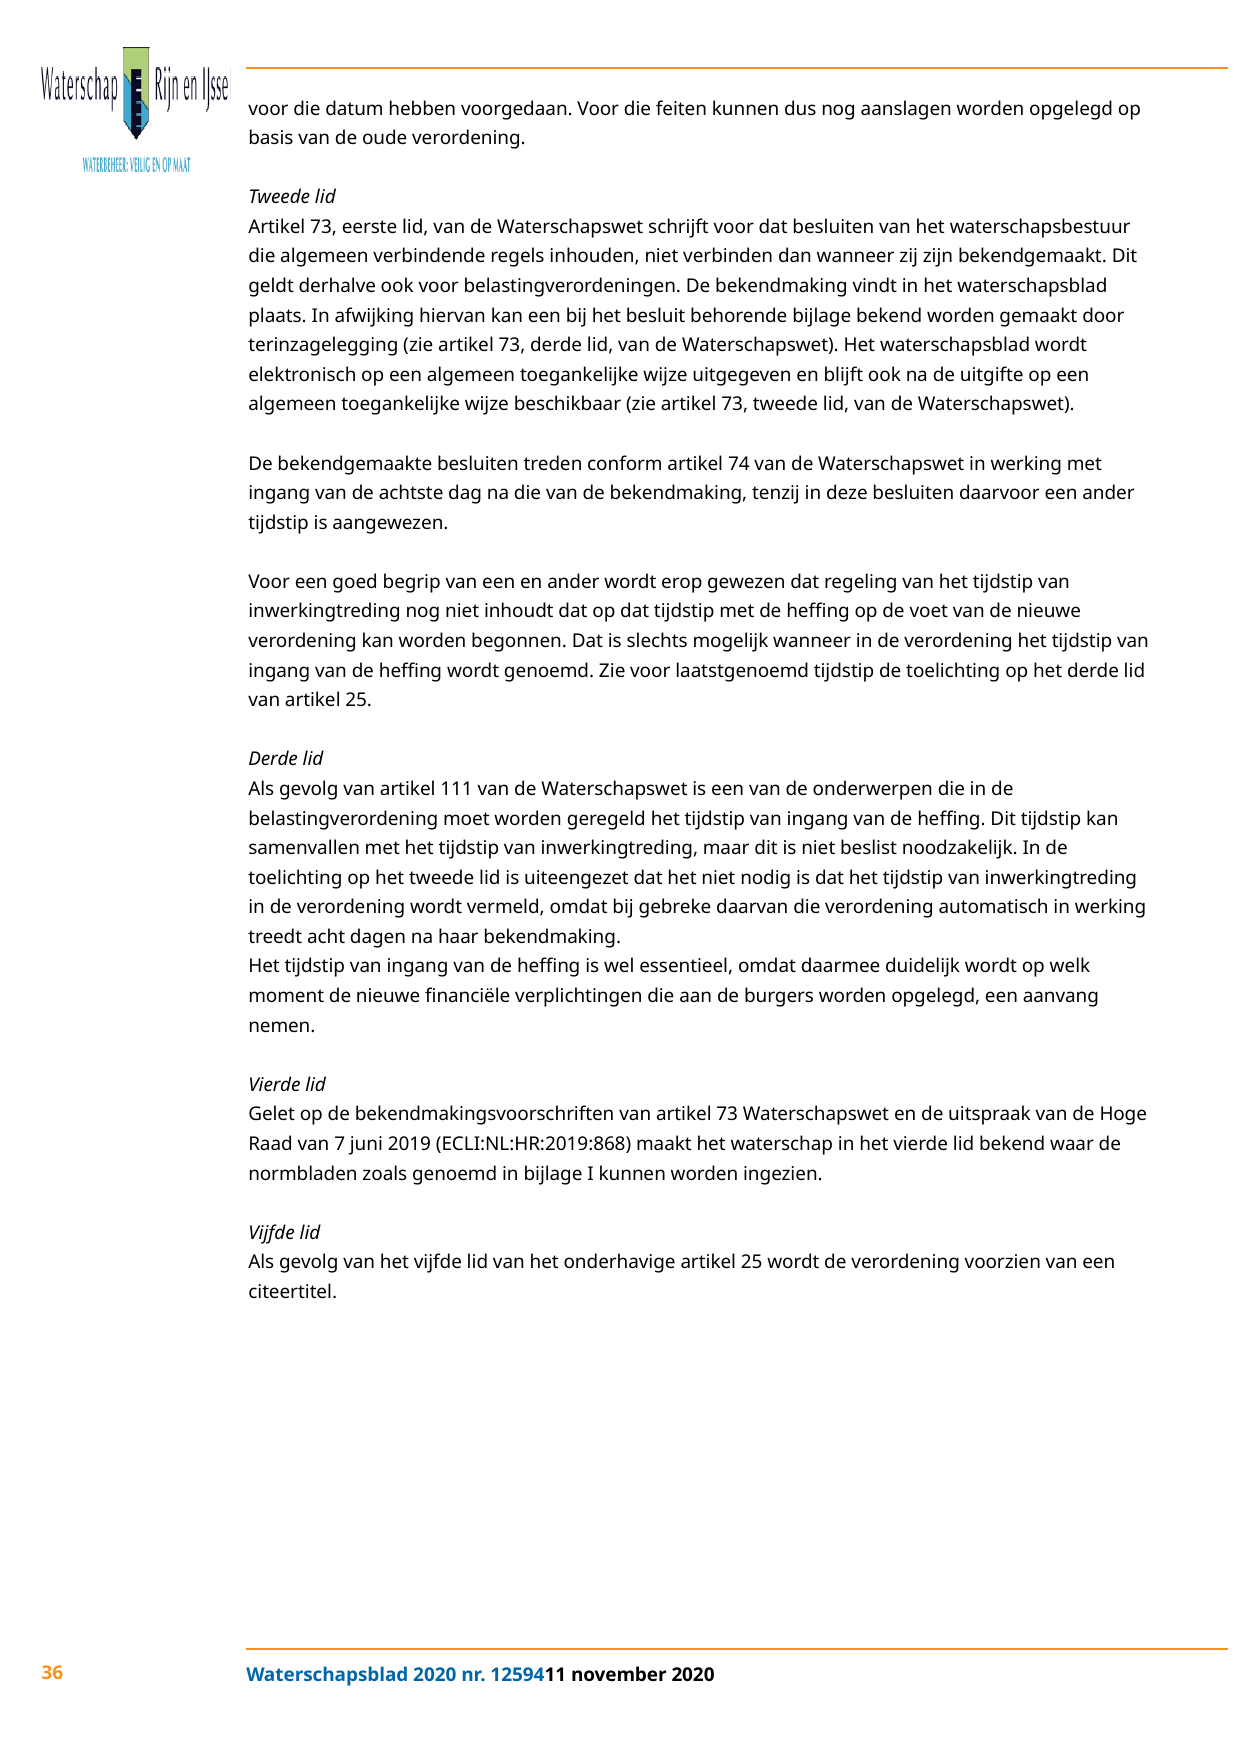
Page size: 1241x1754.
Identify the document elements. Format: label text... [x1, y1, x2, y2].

text De bekendgemaakte besluiten treden conform artikel 74 van de Waterschapswet in werking met ingang van de achtste dag na die van de bekendmaking, tenzij in deze besluiten daarvoor een ander tijdstip is aangewezen. [248, 450, 1152, 535]
text Het tijdstip van ingang van de heffing is wel essentieel, omdat daarmee duidelijk wordt op welk moment de nieuwe financiële verplichtingen die aan de burgers worden opgelegd, een aanvang nemen. [248, 953, 1152, 1038]
picture [41, 47, 231, 172]
text Als gevolg van het vijfde lid van het onderhavige artikel 25 wordt de verordening voorzien van een citeertitel. [248, 1248, 1152, 1304]
text voor die datum hebben voorgedaan. Voor die feiten kunnen dus nog aanslagen worden opgelegd op basis van de oude verordening. [248, 95, 1152, 150]
text Artikel 73, eerste lid, van de Waterschapswet schrijft voor dat besluiten van het waterschapsbestuur die algemeen verbindende regels inhouden, niet verbinden dan wanneer zij zijn bekendgemaakt. Dit geldt derhalve ook voor belastingverordeningen. De bekendmaking vindt in het waterschapsblad plaats. In afwijking hiervan kan een bij het besluit behorende bijlage bekend worden gemaakt door terinzagelegging (zie artikel 73, derde lid, van de Waterschapswet). Het waterschapsblad wordt elektronisch op een algemeen toegankelijke wijze uitgegeven en blijft ook na de uitgifte op een algemeen toegankelijke wijze beschikbaar (zie artikel 73, tweede lid, van de Waterschapswet). [248, 213, 1152, 416]
text Derde lid [248, 746, 1152, 771]
text Gelet op de bekendmakingsvoorschriften van artikel 73 Waterschapswet en de uitspraak van de Hoge Raad van 7 juni 2019 (ECLI:NL:HR:2019:868) maakt het waterschap in het vierde lid bekend waar de normbladen zoals genoemd in bijlage I kunnen worden ingezien. [248, 1101, 1152, 1186]
text Als gevolg van artikel 111 van de Waterschapswet is een van de onderwerpen die in de belastingverordening moet worden geregeld het tijdstip van ingang van de heffing. Dit tijdstip kan samenvallen met het tijdstip van inwerkingtreding, maar dit is niet beslist noodzakelijk. In de toelichting op het tweede lid is uiteengezet dat het niet nodig is dat het tijdstip van inwerkingtreding in de verordening wordt vermeld, omdat bij gebreke daarvan die verordening automatisch in werking treedt acht dagen na haar bekendmaking. [248, 775, 1152, 949]
text Vijfde lid [248, 1219, 1152, 1245]
text Voor een goed begrip van een en ander wordt erop gewezen dat regeling van het tijdstip van inwerkingtreding nog niet inhoudt dat op dat tijdstip met de heffing op de voet van de nieuwe verordening kan worden begonnen. Dat is slechts mogelijk wanneer in de verordening het tijdstip van ingang van de heffing wordt genoemd. Zie voor laatstgenoemd tijdstip de toelichting op het derde lid van artikel 25. [248, 568, 1152, 712]
text Tweede lid [248, 183, 1152, 209]
text Vierde lid [248, 1071, 1152, 1097]
